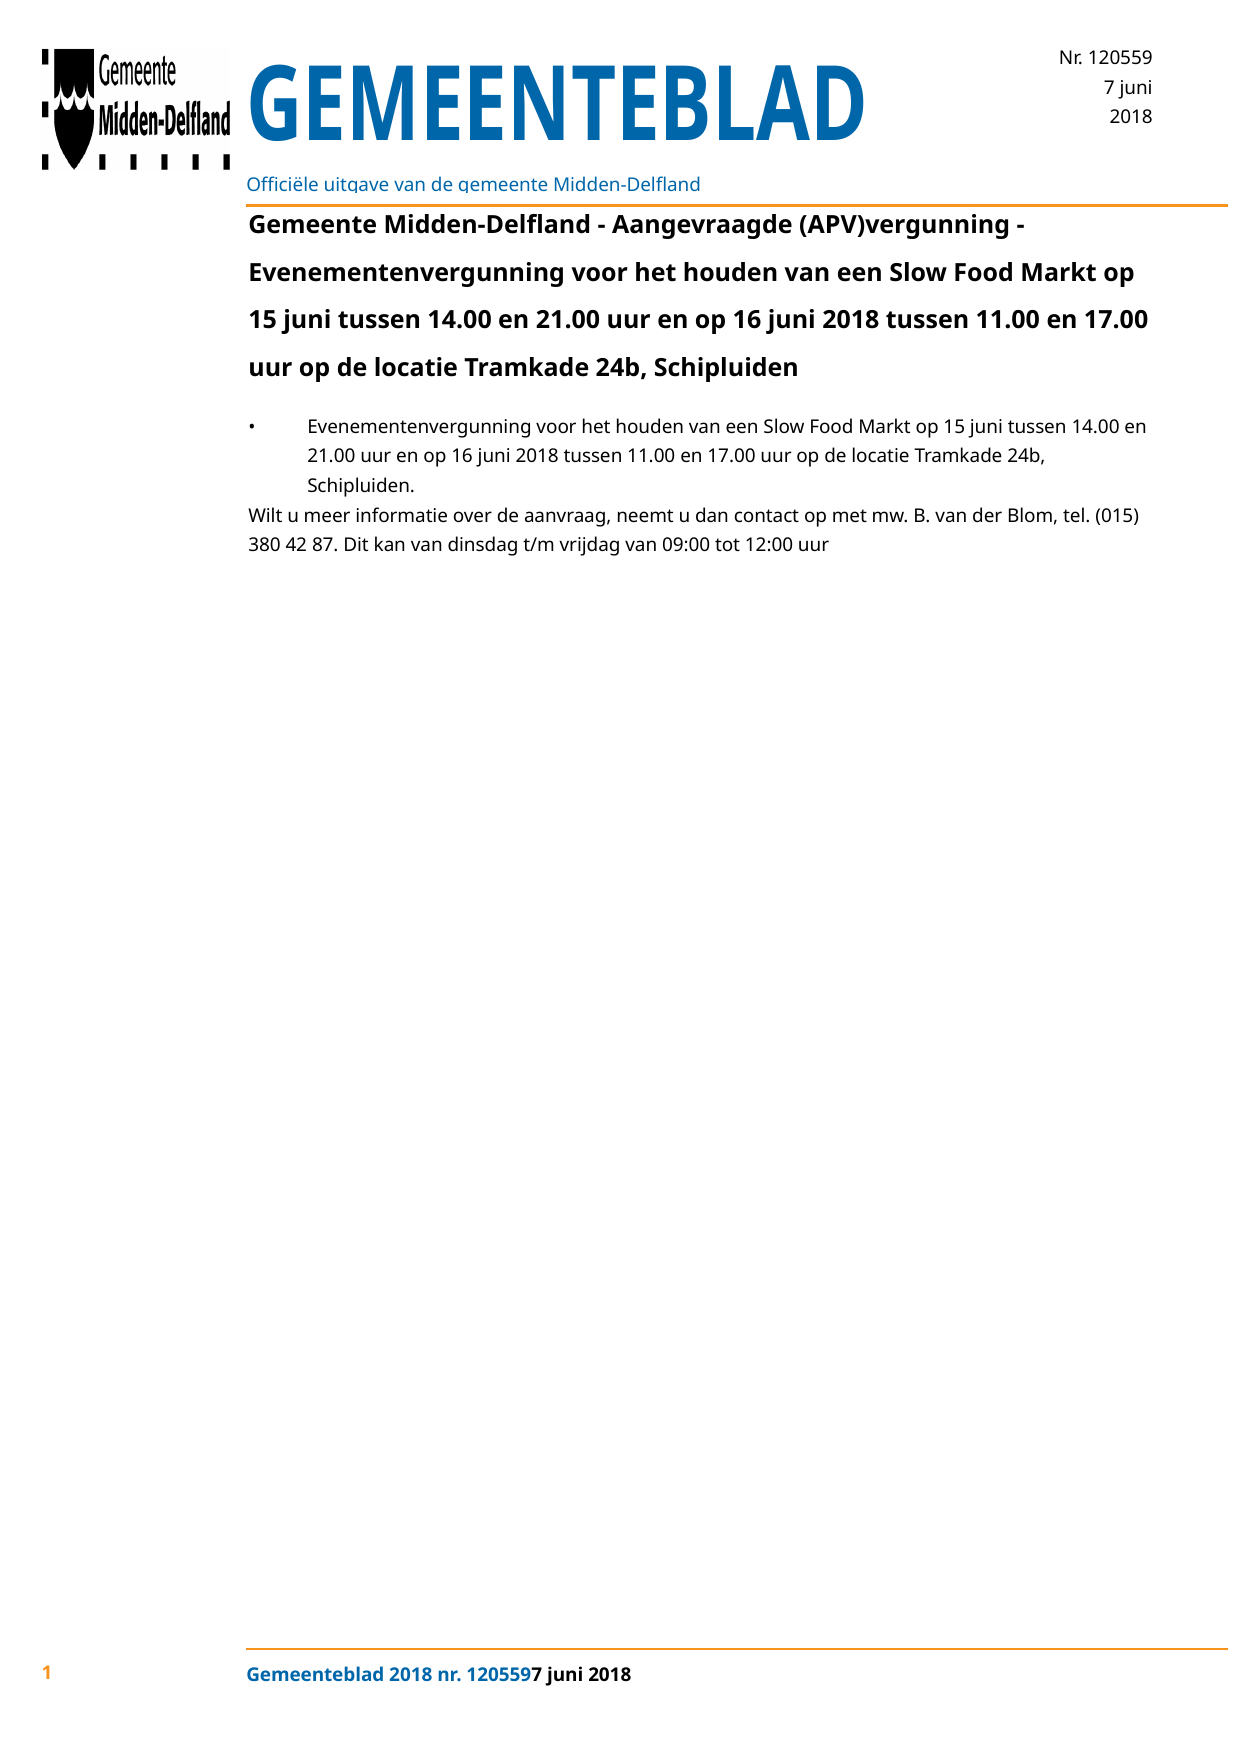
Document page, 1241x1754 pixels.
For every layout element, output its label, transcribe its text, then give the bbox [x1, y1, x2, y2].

text Gemeente Midden-Delfland - Aangevraagde (APV)vergunning - Evenementenvergunning voor het houden van een Slow Food Markt op 15 juni tussen 14.00 en 21.00 uur en op 16 juni 2018 tussen 11.00 en 17.00 uur op de locatie Tramkade 24b, Schipluiden [248, 207, 1152, 384]
list Evenementenvergunning voor het houden van een Slow Food Markt op 15 juni tussen 14.00 en 21.00 uur en op 16 juni 2018 tussen 11.00 en 17.00 uur op de locatie Tramkade 24b, Schipluiden. [248, 413, 1152, 498]
text Wilt u meer informatie over de aanvraag, neemt u dan contact op met mw. B. van der Blom, tel. (015) 380 42 87. Dit kan van dinsdag t/m vrijdag van 09:00 tot 12:00 uur [248, 502, 1152, 557]
picture [41, 47, 231, 172]
